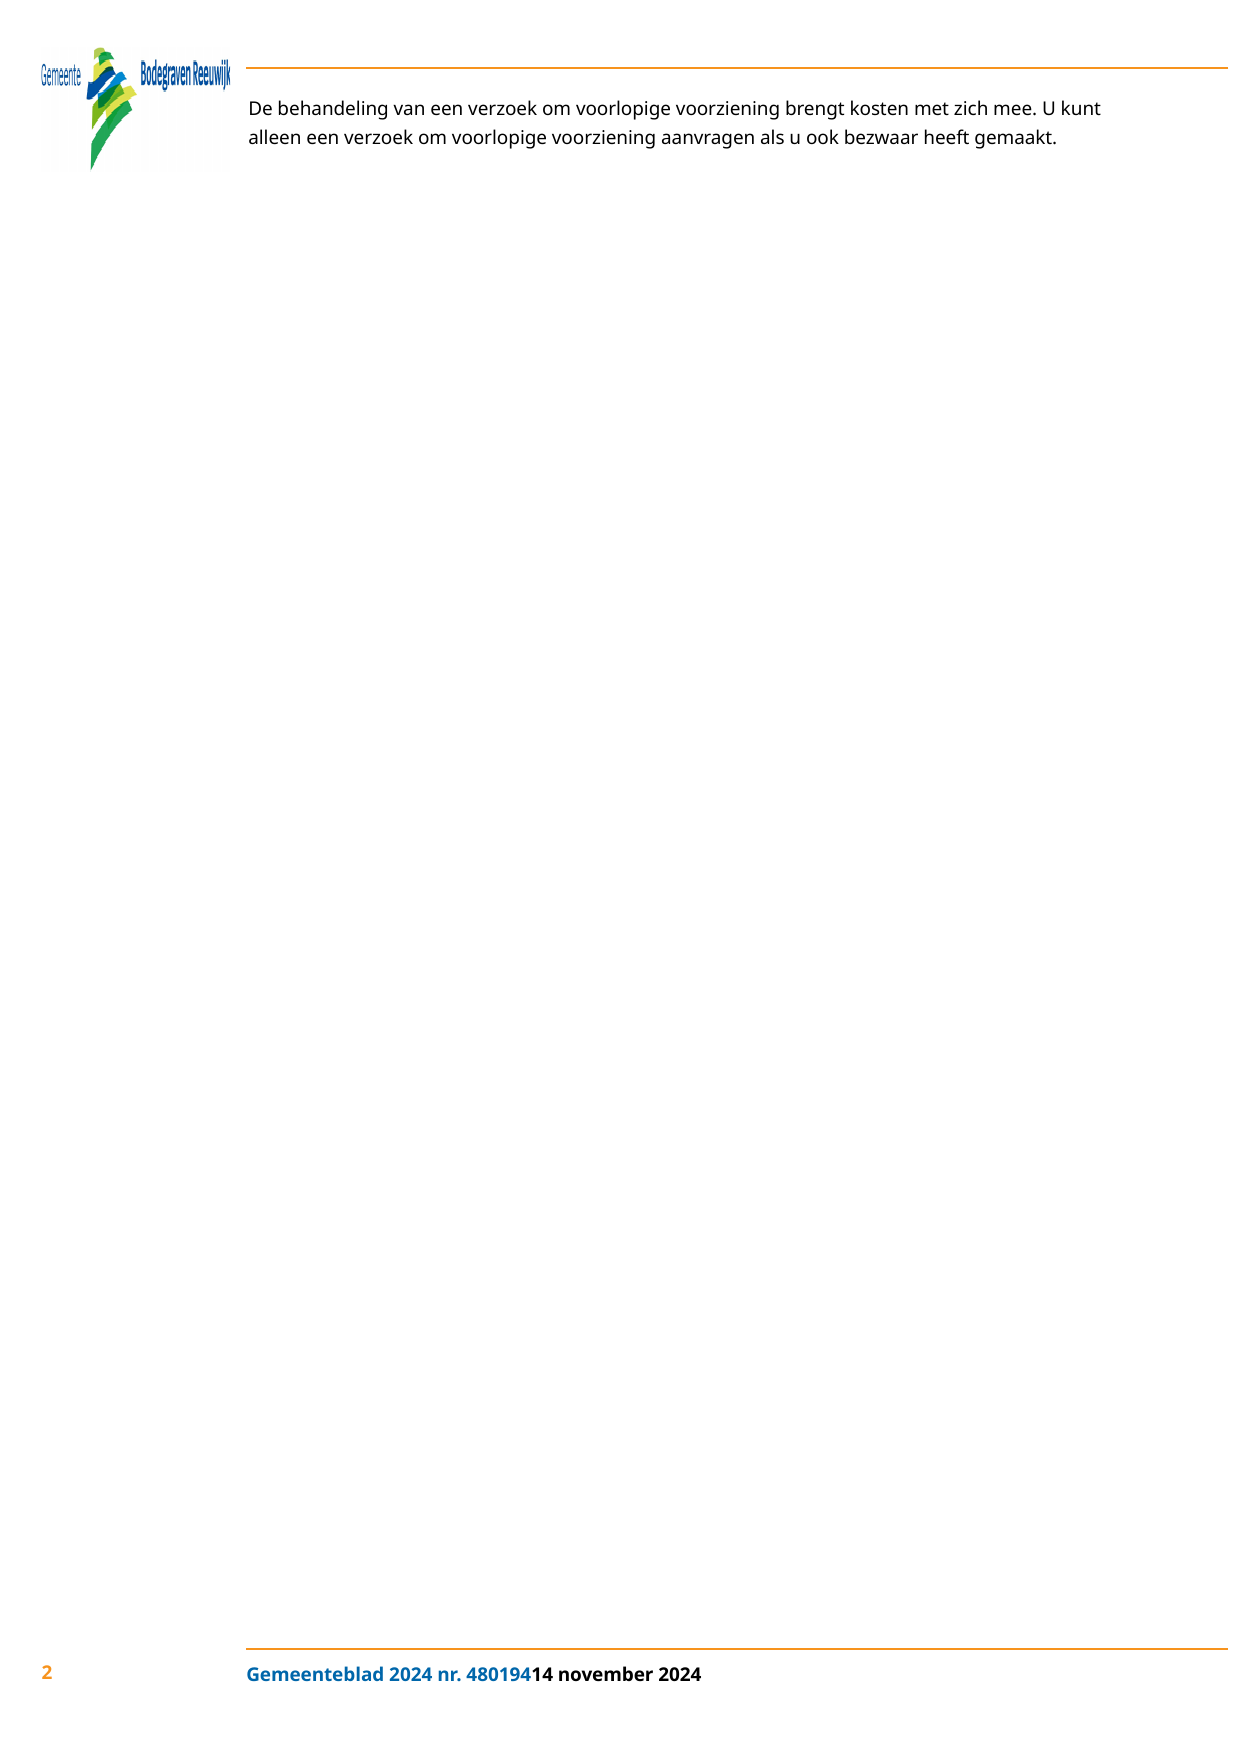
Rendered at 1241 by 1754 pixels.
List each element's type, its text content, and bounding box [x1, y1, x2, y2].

text De behandeling van een verzoek om voorlopige voorziening brengt kosten met zich mee. U kunt alleen een verzoek om voorlopige voorziening aanvragen als u ook bezwaar heeft gemaakt. [248, 95, 1152, 150]
picture [41, 47, 231, 172]
